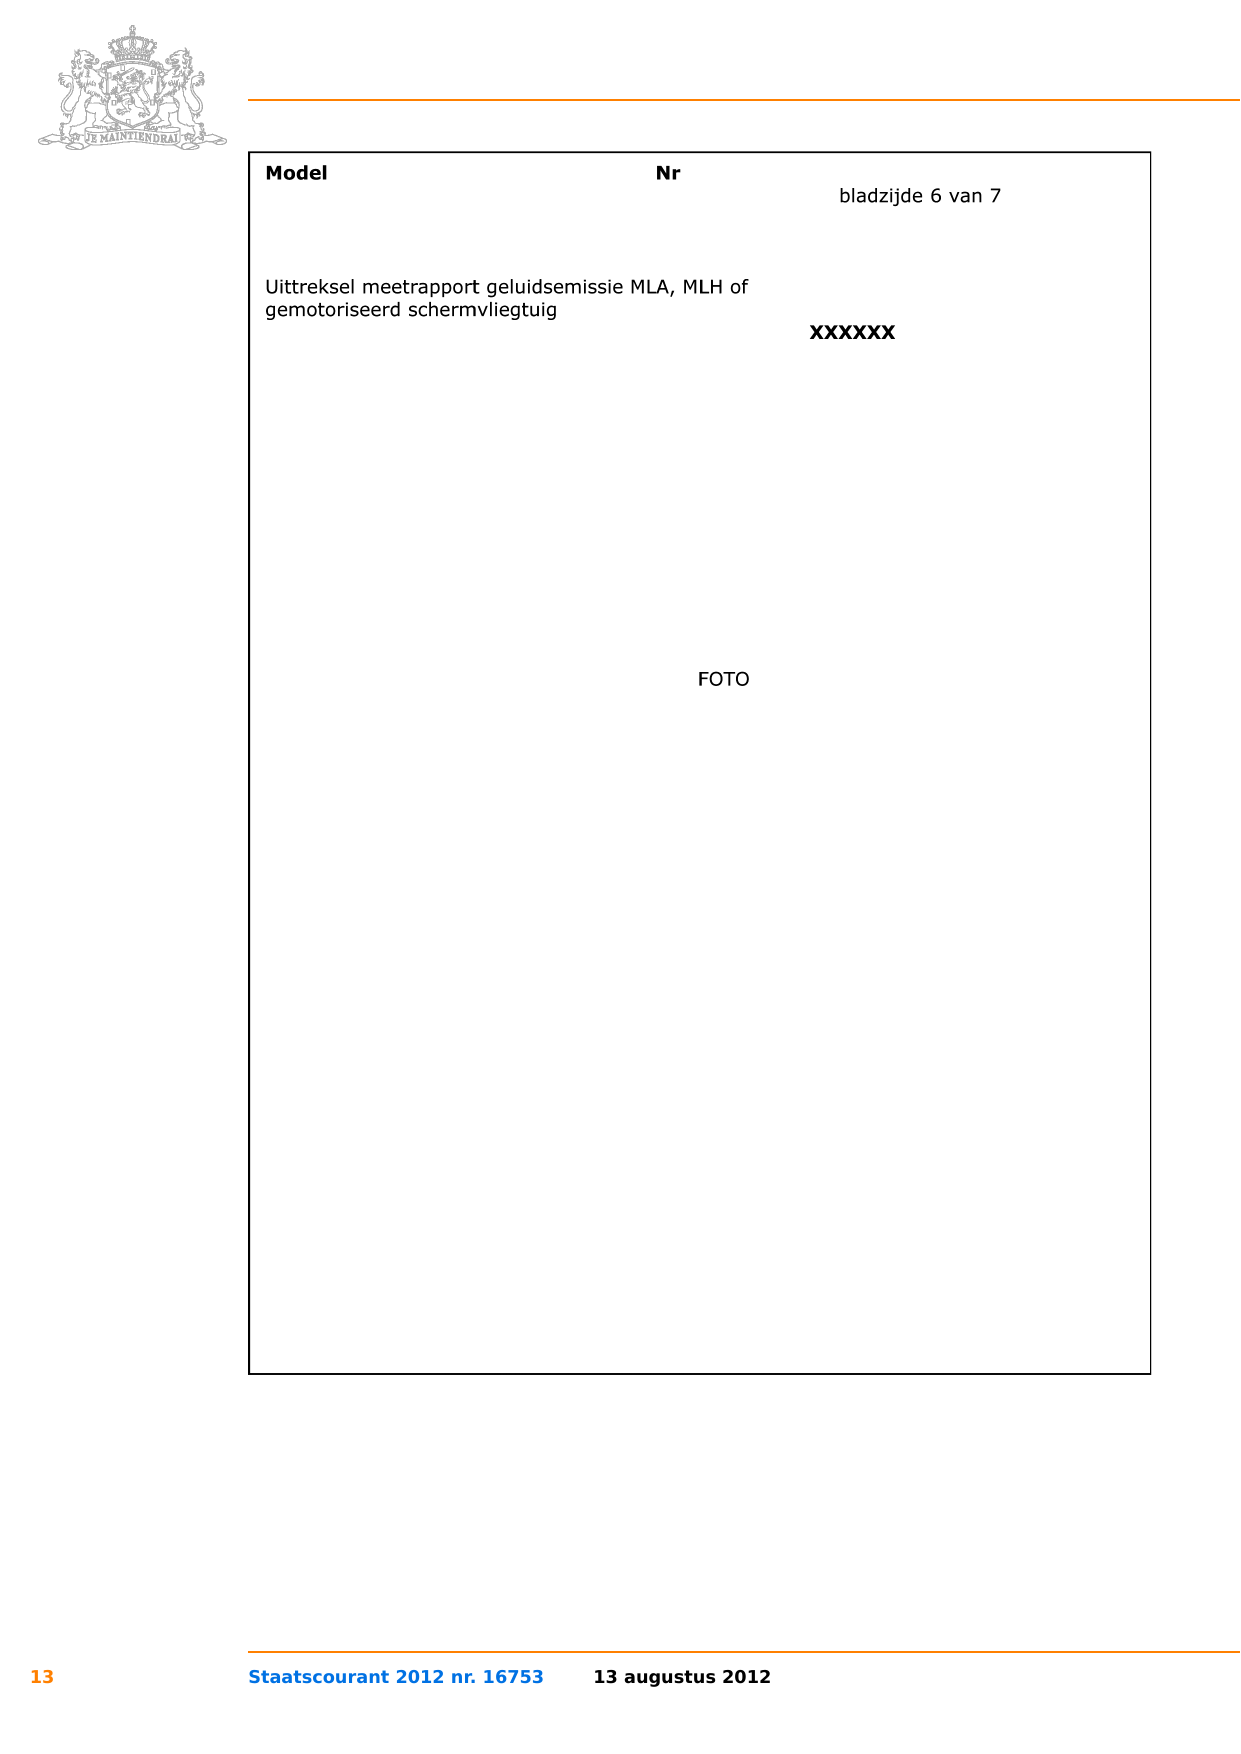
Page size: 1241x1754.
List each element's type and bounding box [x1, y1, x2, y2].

picture [38, 25, 227, 150]
picture [248, 151, 1152, 1375]
